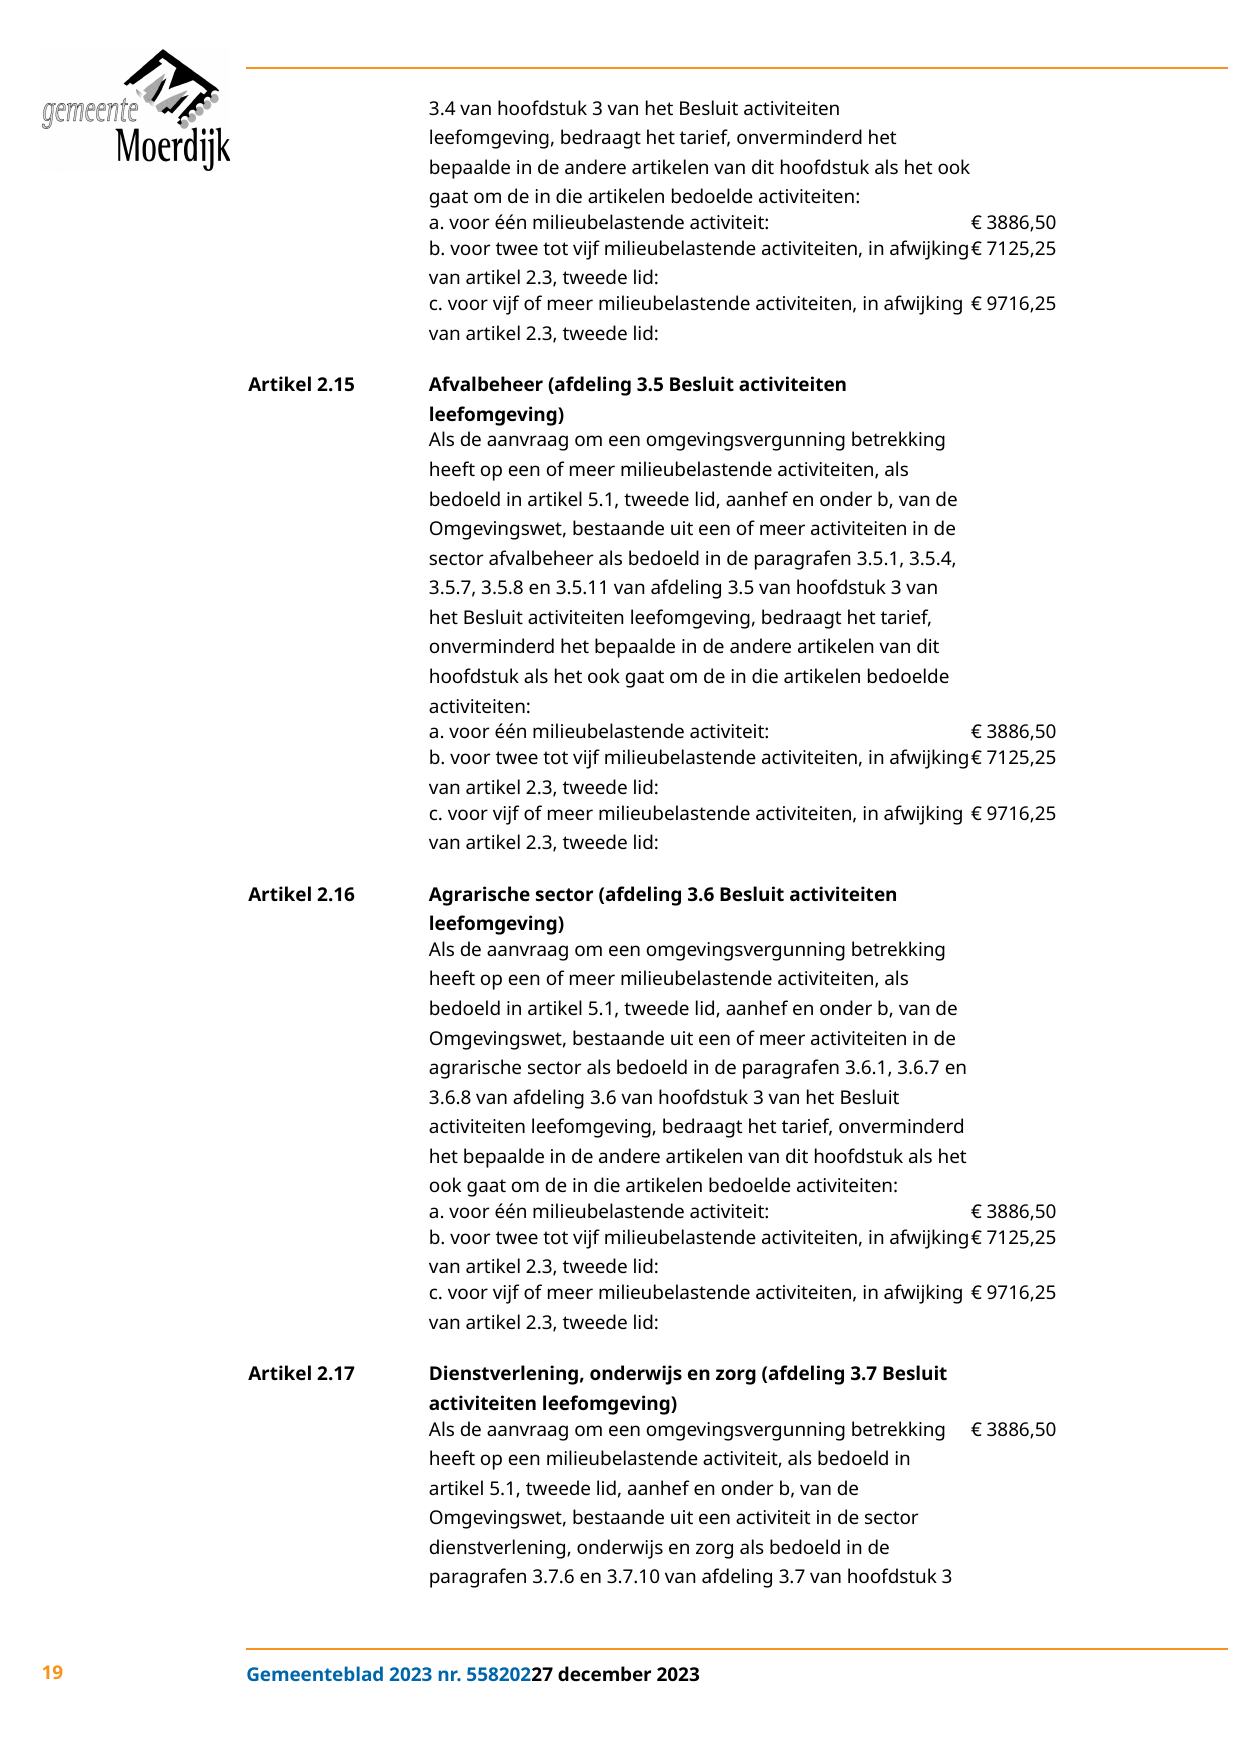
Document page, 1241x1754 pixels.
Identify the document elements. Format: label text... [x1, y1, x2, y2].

table_cell [429, 346, 971, 371]
table_cell b. voor twee tot vijf milieubelastende activiteiten, in afwijking van artikel 2.3, tweede lid: [429, 1224, 971, 1279]
table_cell € 9716,25 [971, 800, 1152, 855]
table_cell b. voor twee tot vijf milieubelastende activiteiten, in afwijking van artikel 2.3, tweede lid: [429, 744, 971, 800]
table_cell [248, 1416, 429, 1589]
table_cell [248, 936, 429, 1198]
table_cell [971, 855, 1152, 881]
table_cell Als de aanvraag om een omgevingsvergunning betrekking heeft op een milieubelastende activiteit, als bedoeld in artikel 5.1, tweede lid, aanhef en onder b, van de Omgevingswet, bestaande uit een activiteit in de sector dienstverlening, onderwijs en zorg als bedoeld in de paragrafen 3.7.6 en 3.7.10 van afdeling 3.7 van hoofdstuk 3 [429, 1416, 971, 1589]
table_cell [971, 371, 1152, 427]
table_cell [248, 209, 429, 235]
table_cell [971, 346, 1152, 371]
table_cell [248, 1224, 429, 1279]
table_cell Artikel 2.17 [248, 1361, 429, 1416]
table_cell € 3886,50 [971, 719, 1152, 744]
table_cell [971, 1335, 1152, 1361]
table_cell [248, 235, 429, 290]
table_cell [971, 95, 1152, 209]
table_cell € 3886,50 [971, 1199, 1152, 1224]
table_cell [248, 1280, 429, 1335]
table_cell [248, 800, 429, 855]
table_cell [248, 855, 429, 881]
table_cell € 3886,50 [971, 209, 1152, 235]
table_cell [248, 744, 429, 800]
table_cell € 9716,25 [971, 1280, 1152, 1335]
table_cell € 3886,50 [971, 1416, 1152, 1589]
table_cell € 7125,25 [971, 1224, 1152, 1279]
table_cell c. voor vijf of meer milieubelastende activiteiten, in afwijking van artikel 2.3, tweede lid: [429, 1280, 971, 1335]
table_cell b. voor twee tot vijf milieubelastende activiteiten, in afwijking van artikel 2.3, tweede lid: [429, 235, 971, 290]
table_cell € 9716,25 [971, 290, 1152, 346]
table_cell a. voor één milieubelastende activiteit: [429, 209, 971, 235]
table_cell € 7125,25 [971, 235, 1152, 290]
table_cell Artikel 2.16 [248, 881, 429, 936]
table_cell [248, 290, 429, 346]
table_cell [971, 881, 1152, 936]
table_cell € 7125,25 [971, 744, 1152, 800]
table_cell c. voor vijf of meer milieubelastende activiteiten, in afwijking van artikel 2.3, tweede lid: [429, 290, 971, 346]
table_cell Dienstverlening, onderwijs en zorg (afdeling 3.7 Besluit activiteiten leefomgeving) [429, 1361, 971, 1416]
table_cell [429, 855, 971, 881]
table_cell Afvalbeheer (afdeling 3.5 Besluit activiteiten leefomgeving) [429, 371, 971, 427]
table_cell a. voor één milieubelastende activiteit: [429, 719, 971, 744]
table_cell [971, 936, 1152, 1198]
table_cell Artikel 2.15 [248, 371, 429, 427]
table_cell [248, 719, 429, 744]
table_cell [248, 95, 429, 209]
table_cell [248, 1199, 429, 1224]
table_cell Agrarische sector (afdeling 3.6 Besluit activiteiten leefomgeving) [429, 881, 971, 936]
table_cell a. voor één milieubelastende activiteit: [429, 1199, 971, 1224]
table_cell [971, 427, 1152, 719]
table_cell [971, 1361, 1152, 1416]
table_cell 3.4 van hoofdstuk 3 van het Besluit activiteiten leefomgeving, bedraagt het tarief, onverminderd het bepaalde in de andere artikelen van dit hoofdstuk als het ook gaat om de in die artikelen bedoelde activiteiten: [429, 95, 971, 209]
table_cell [248, 427, 429, 719]
table_cell [248, 1335, 429, 1361]
table_cell c. voor vijf of meer milieubelastende activiteiten, in afwijking van artikel 2.3, tweede lid: [429, 800, 971, 855]
table_cell Als de aanvraag om een omgevingsvergunning betrekking heeft op een of meer milieubelastende activiteiten, als bedoeld in artikel 5.1, tweede lid, aanhef en onder b, van de Omgevingswet, bestaande uit een of meer activiteiten in de agrarische sector als bedoeld in de paragrafen 3.6.1, 3.6.7 en 3.6.8 van afdeling 3.6 van hoofdstuk 3 van het Besluit activiteiten leefomgeving, bedraagt het tarief, onverminderd het bepaalde in de andere artikelen van dit hoofdstuk als het ook gaat om de in die artikelen bedoelde activiteiten: [429, 936, 971, 1198]
table_cell [248, 346, 429, 371]
table_cell Als de aanvraag om een omgevingsvergunning betrekking heeft op een of meer milieubelastende activiteiten, als bedoeld in artikel 5.1, tweede lid, aanhef en onder b, van de Omgevingswet, bestaande uit een of meer activiteiten in de sector afvalbeheer als bedoeld in de paragrafen 3.5.1, 3.5.4, 3.5.7, 3.5.8 en 3.5.11 van afdeling 3.5 van hoofdstuk 3 van het Besluit activiteiten leefomgeving, bedraagt het tarief, onverminderd het bepaalde in de andere artikelen van dit hoofdstuk als het ook gaat om de in die artikelen bedoelde activiteiten: [429, 427, 971, 719]
table_cell [429, 1335, 971, 1361]
picture [41, 47, 231, 172]
